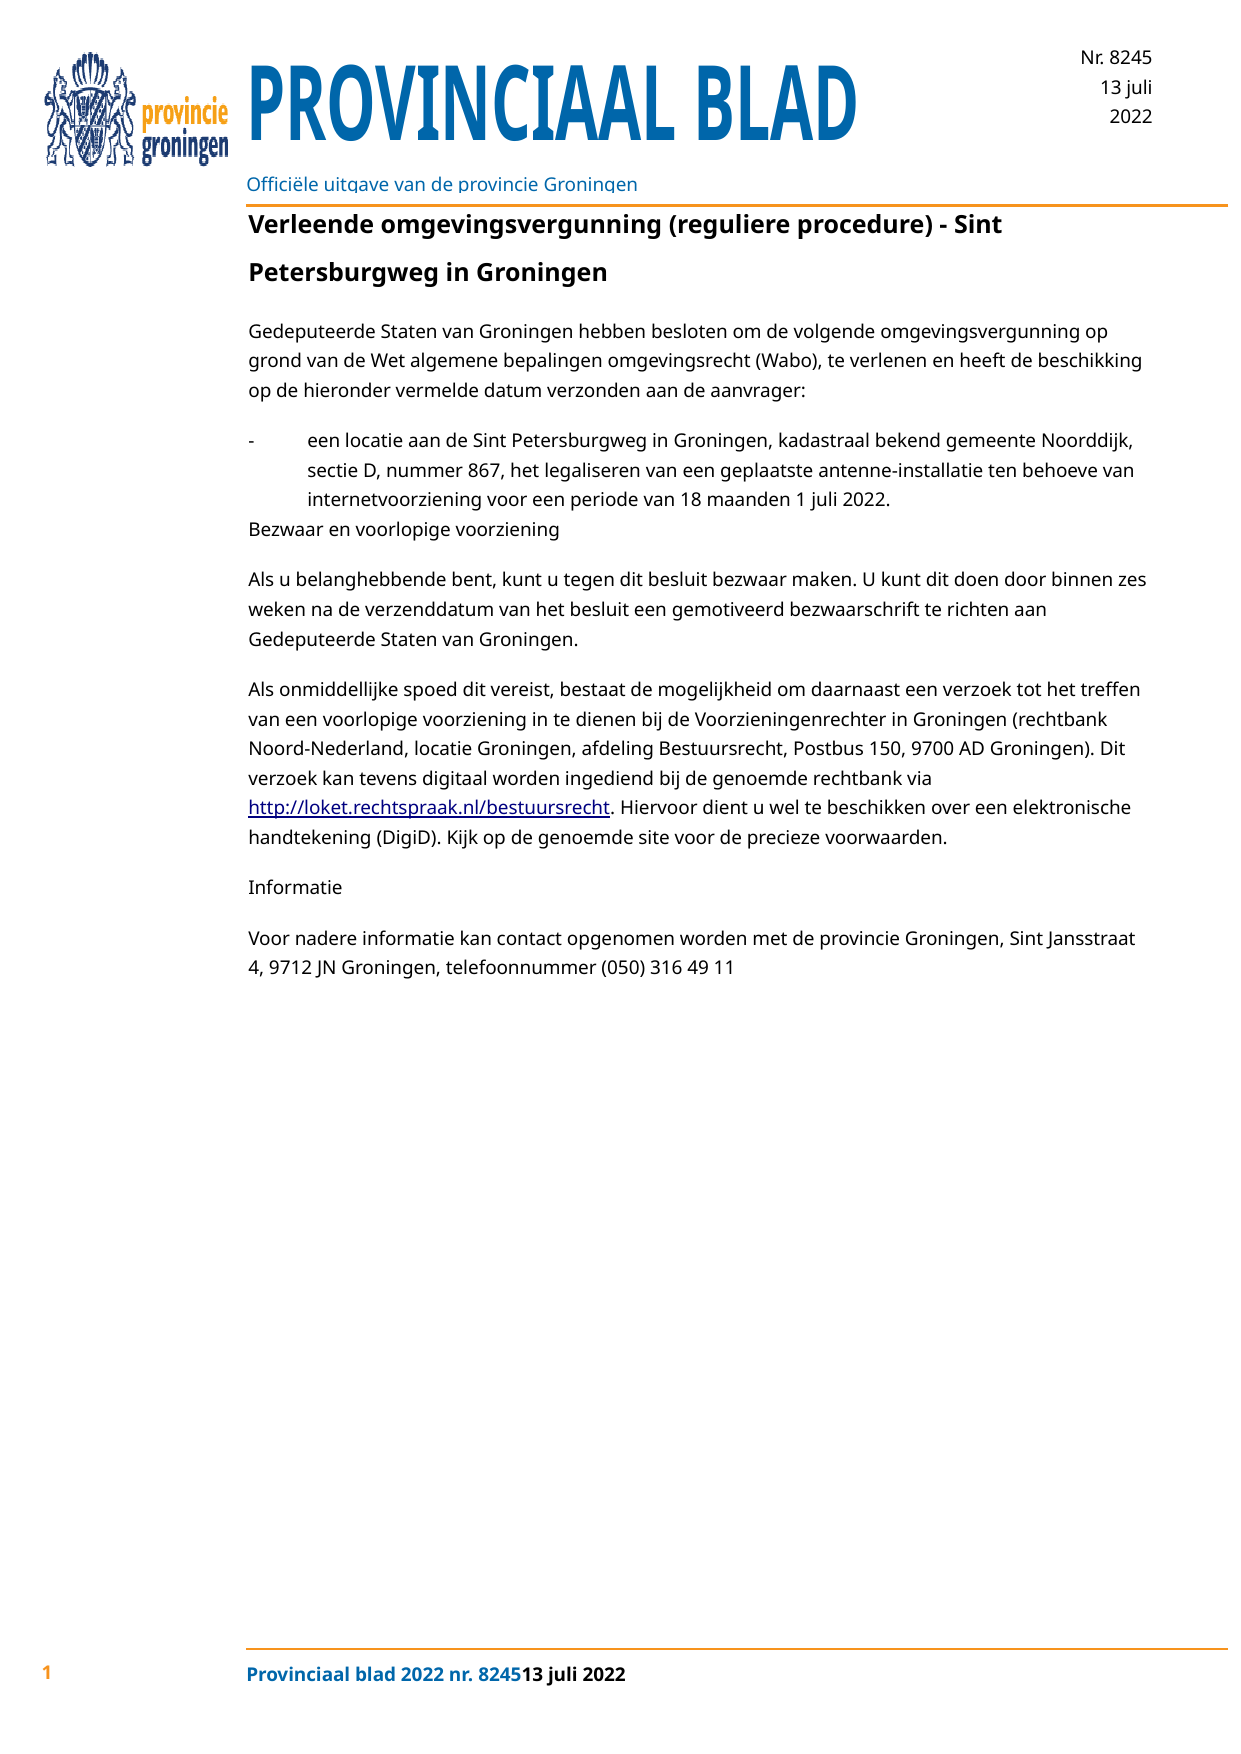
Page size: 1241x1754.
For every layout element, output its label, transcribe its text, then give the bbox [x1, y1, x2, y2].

text Informatie [248, 874, 1152, 900]
text Als onmiddellijke spoed dit vereist, bestaat de mogelijkheid om daarnaast een verzoek tot het treffen van een voorlopige voorziening in te dienen bij de Voorzieningenrechter in Groningen (rechtbank Noord-Nederland, locatie Groningen, afdeling Bestuursrecht, Postbus 150, 9700 AD Groningen). Dit verzoek kan tevens digitaal worden ingediend bij de genoemde rechtbank via http://loket.rechtspraak.nl/bestuursrecht. Hiervoor dient u wel te beschikken over een elektronische handtekening (DigiD). Kijk op de genoemde site voor de precieze voorwaarden. [248, 676, 1152, 850]
text Verleende omgevingsvergunning (reguliere procedure) - Sint Petersburgweg in Groningen [248, 207, 1152, 288]
text Bezwaar en voorlopige voorziening [248, 516, 1152, 542]
text Gedeputeerde Staten van Groningen hebben besloten om de volgende omgevingsvergunning op grond van de Wet algemene bepalingen omgevingsrecht (Wabo), te verlenen en heeft de beschikking op de hieronder vermelde datum verzonden aan de aanvrager: [248, 318, 1152, 403]
list een locatie aan de Sint Petersburgweg in Groningen, kadastraal bekend gemeente Noorddijk, sectie D, nummer 867, het legaliseren van een geplaatste antenne-installatie ten behoeve van internetvoorziening voor een periode van 18 maanden 1 juli 2022. [248, 427, 1152, 512]
text Als u belanghebbende bent, kunt u tegen dit besluit bezwaar maken. U kunt dit doen door binnen zes weken na de verzenddatum van het besluit een gemotiveerd bezwaarschrift te richten aan Gedeputeerde Staten van Groningen. [248, 567, 1152, 652]
picture [41, 47, 231, 172]
text Voor nadere informatie kan contact opgenomen worden met de provincie Groningen, Sint Jansstraat 4, 9712 JN Groningen, telefoonnummer (050) 316 49 11 [248, 925, 1152, 980]
